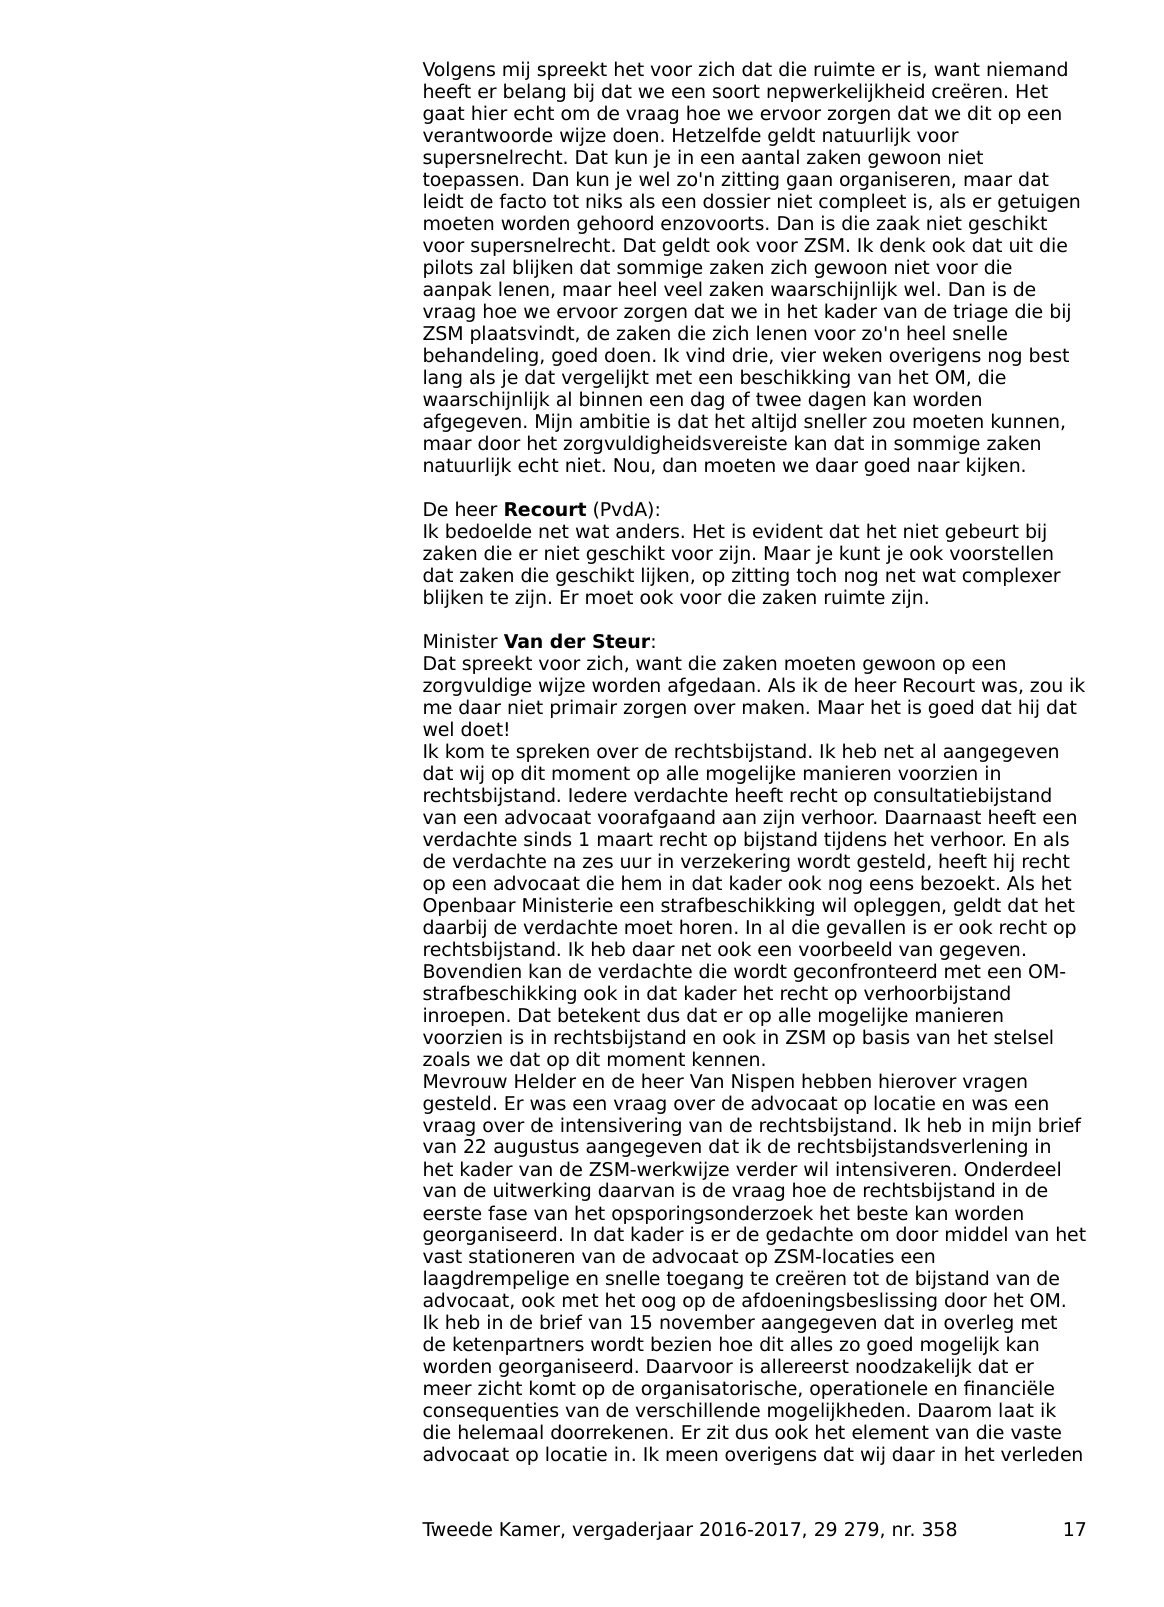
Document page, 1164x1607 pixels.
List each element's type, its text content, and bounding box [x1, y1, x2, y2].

text Ik bedoelde net wat anders. Het is evident dat het niet gebeurt bij zaken die er niet geschikt voor zijn. Maar je kunt je ook voorstellen dat zaken die geschikt lijken, op zitting toch nog net wat complexer blijken te zijn. Er moet ook voor die zaken ruimte zijn. [422, 521, 1087, 609]
text Volgens mij spreekt het voor zich dat die ruimte er is, want niemand heeft er belang bij dat we een soort nepwerkelijkheid creëren. Het gaat hier echt om de vraag hoe we ervoor zorgen dat we dit op een verantwoorde wijze doen. Hetzelfde geldt natuurlijk voor supersnelrecht. Dat kun je in een aantal zaken gewoon niet toepassen. Dan kun je wel zo'n zitting gaan organiseren, maar dat leidt de facto tot niks als een dossier niet compleet is, als er getuigen moeten worden gehoord enzovoorts. Dan is die zaak niet geschikt voor supersnelrecht. Dat geldt ook voor ZSM. Ik denk ook dat uit die pilots zal blijken dat sommige zaken zich gewoon niet voor die aanpak lenen, maar heel veel zaken waarschijnlijk wel. Dan is de vraag hoe we ervoor zorgen dat we in het kader van de triage die bij ZSM plaatsvindt, de zaken die zich lenen voor zo'n heel snelle behandeling, goed doen. Ik vind drie, vier weken overigens nog best lang als je dat vergelijkt met een beschikking van het OM, die waarschijnlijk al binnen een dag of twee dagen kan worden afgegeven. Mijn ambitie is dat het altijd sneller zou moeten kunnen, maar door het zorgvuldigheidsvereiste kan dat in sommige zaken natuurlijk echt niet. Nou, dan moeten we daar goed naar kijken. [422, 59, 1087, 477]
text Dat spreekt voor zich, want die zaken moeten gewoon op een zorgvuldige wijze worden afgedaan. Als ik de heer Recourt was, zou ik me daar niet primair zorgen over maken. Maar het is goed dat hij dat wel doet! [422, 653, 1087, 741]
text Ik kom te spreken over de rechtsbijstand. Ik heb net al aangegeven dat wij op dit moment op alle mogelijke manieren voorzien in rechtsbijstand. Iedere verdachte heeft recht op consultatiebijstand van een advocaat voorafgaand aan zijn verhoor. Daarnaast heeft een verdachte sinds 1 maart recht op bijstand tijdens het verhoor. En als de verdachte na zes uur in verzekering wordt gesteld, heeft hij recht op een advocaat die hem in dat kader ook nog eens bezoekt. Als het Openbaar Ministerie een strafbeschikking wil opleggen, geldt dat het daarbij de verdachte moet horen. In al die gevallen is er ook recht op rechtsbijstand. Ik heb daar net ook een voorbeeld van gegeven. Bovendien kan de verdachte die wordt geconfronteerd met een OM-strafbeschikking ook in dat kader het recht op verhoorbijstand inroepen. Dat betekent dus dat er op alle mogelijke manieren voorzien is in rechtsbijstand en ook in ZSM op basis van het stelsel zoals we dat op dit moment kennen. [422, 741, 1087, 1071]
text Mevrouw Helder en de heer Van Nispen hebben hierover vragen gesteld. Er was een vraag over de advocaat op locatie en was een vraag over de intensivering van de rechtsbijstand. Ik heb in mijn brief van 22 augustus aangegeven dat ik de rechtsbijstandsverlening in het kader van de ZSM-werkwijze verder wil intensiveren. Onderdeel van de uitwerking daarvan is de vraag hoe de rechtsbijstand in de eerste fase van het opsporingsonderzoek het beste kan worden georganiseerd. In dat kader is er de gedachte om door middel van het vast stationeren van de advocaat op ZSM-locaties een laagdrempelige en snelle toegang te creëren tot de bijstand van de advocaat, ook met het oog op de afdoeningsbeslissing door het OM. Ik heb in de brief van 15 november aangegeven dat in overleg met de ketenpartners wordt bezien hoe dit alles zo goed mogelijk kan worden georganiseerd. Daarvoor is allereerst noodzakelijk dat er meer zicht komt op de organisatorische, operationele en financiële consequenties van de verschillende mogelijkheden. Daarom laat ik die helemaal doorrekenen. Er zit dus ook het element van die vaste advocaat op locatie in. Ik meen overigens dat wij daar in het verleden [422, 1071, 1087, 1466]
text De heer Recourt (PvdA): [422, 499, 1087, 521]
text Minister Van der Steur: [422, 631, 1087, 653]
